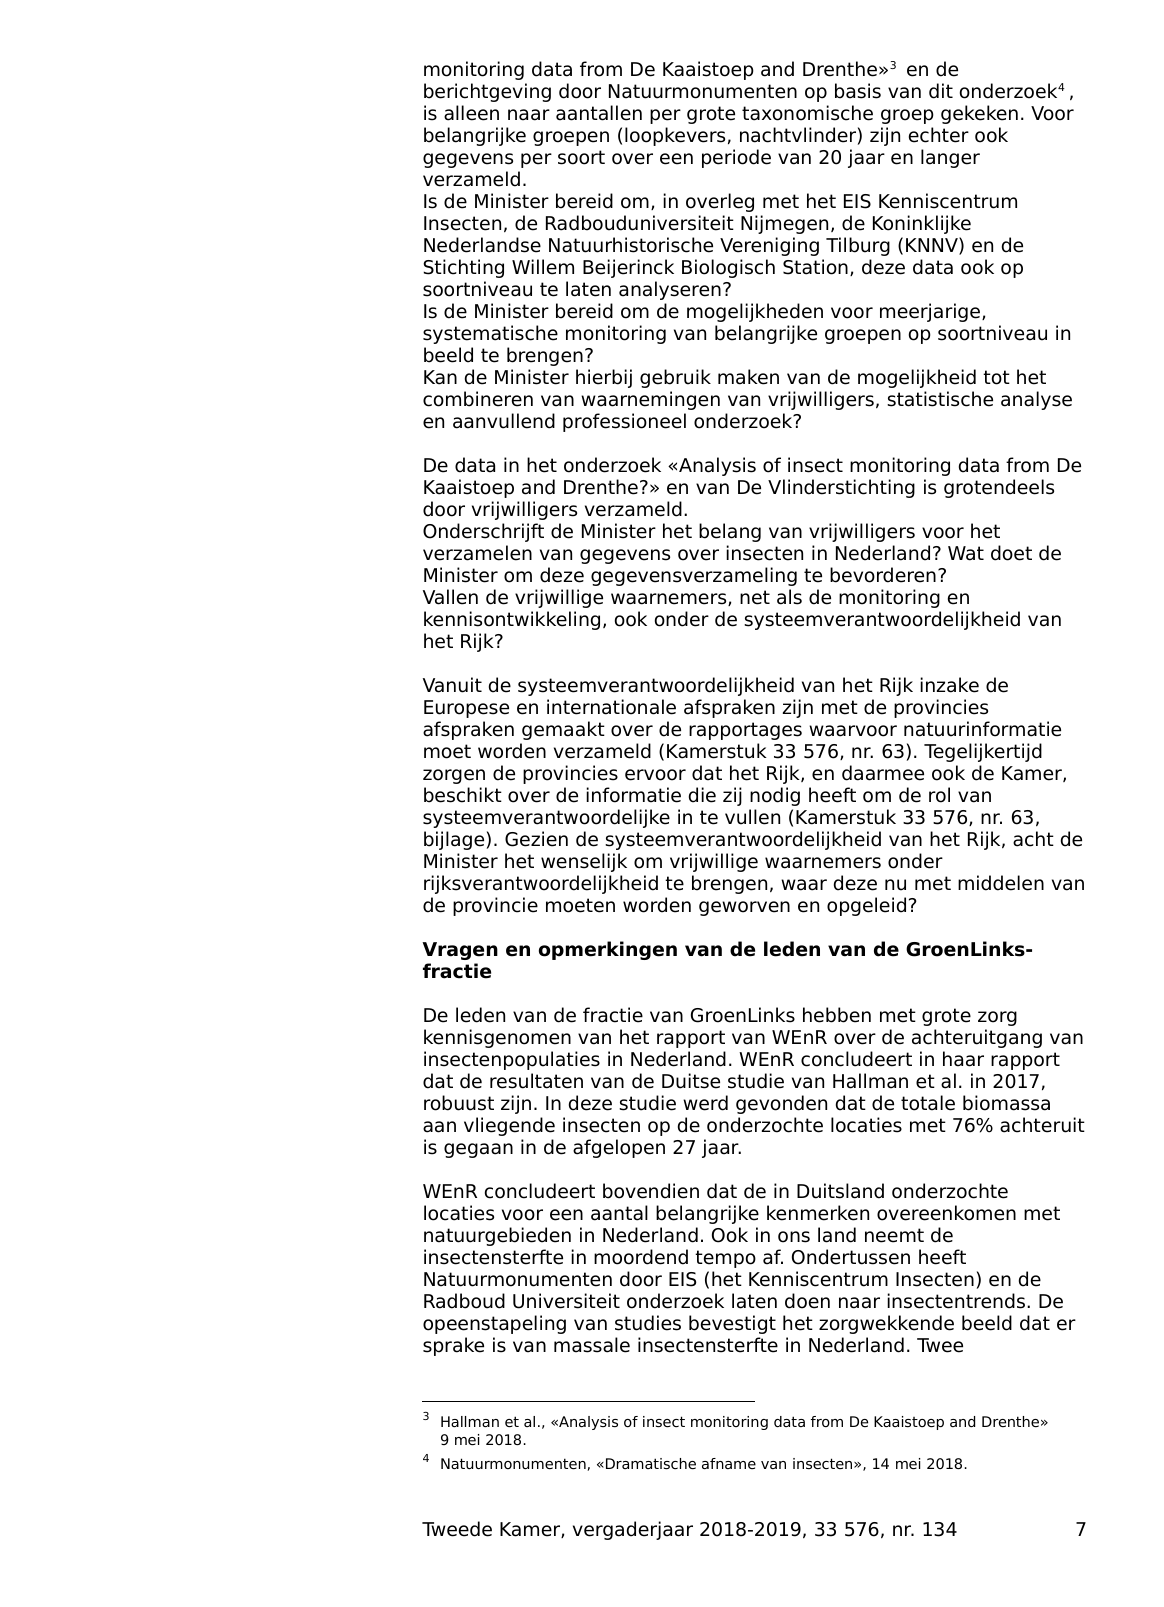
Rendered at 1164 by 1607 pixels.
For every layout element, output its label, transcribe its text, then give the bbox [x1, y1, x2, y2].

text De leden van de fractie van GroenLinks hebben met grote zorg kennisgenomen van het rapport van WEnR over de achteruitgang van insectenpopulaties in Nederland. WEnR concludeert in haar rapport dat de resultaten van de Duitse studie van Hallman et al. in 2017, robuust zijn. In deze studie werd gevonden dat de totale biomassa aan vliegende insecten op de onderzochte locaties met 76% achteruit is gegaan in de afgelopen 27 jaar. [422, 1005, 1087, 1159]
text Is de Minister bereid om de mogelijkheden voor meerjarige, systematische monitoring van belangrijke groepen op soortniveau in beeld te brengen? [422, 301, 1087, 367]
text Vallen de vrijwillige waarnemers, net als de monitoring en kennisontwikkeling, ook onder de systeemverantwoordelijkheid van het Rijk? [422, 587, 1087, 653]
text Natuurmonumenten, «Dramatische afname van insecten», 14 mei 2018. [422, 1452, 1087, 1474]
text Vanuit de systeemverantwoordelijkheid van het Rijk inzake de Europese en internationale afspraken zijn met de provincies afspraken gemaakt over de rapportages waarvoor natuurinformatie moet worden verzameld (Kamerstuk 33 576, nr. 63). Tegelijkertijd zorgen de provincies ervoor dat het Rijk, en daarmee ook de Kamer, beschikt over de informatie die zij nodig heeft om de rol van systeemverantwoordelijke in te vullen (Kamerstuk 33 576, nr. 63, bijlage). Gezien de systeemverantwoordelijkheid van het Rijk, acht de Minister het wenselijk om vrijwillige waarnemers onder rijksverantwoordelijkheid te brengen, waar deze nu met middelen van de provincie moeten worden geworven en opgeleid? [422, 675, 1087, 917]
text Is de Minister bereid om, in overleg met het EIS Kenniscentrum Insecten, de Radbouduniversiteit Nijmegen, de Koninklijke Nederlandse Natuurhistorische Vereniging Tilburg (KNNV) en de Stichting Willem Beijerinck Biologisch Station, deze data ook op soortniveau te laten analyseren? [422, 191, 1087, 301]
text Kan de Minister hierbij gebruik maken van de mogelijkheid tot het combineren van waarnemingen van vrijwilligers, statistische analyse en aanvullend professioneel onderzoek? [422, 367, 1087, 433]
text Hallman et al., «Analysis of insect monitoring data from De Kaaistoep and Drenthe» 9 mei 2018. [422, 1410, 1087, 1449]
text WEnR concludeert bovendien dat de in Duitsland onderzochte locaties voor een aantal belangrijke kenmerken overeenkomen met natuurgebieden in Nederland. Ook in ons land neemt de insectensterfte in moordend tempo af. Ondertussen heeft Natuurmonumenten door EIS (het Kenniscentrum Insecten) en de Radboud Universiteit onderzoek laten doen naar insectentrends. De opeenstapeling van studies bevestigt het zorgwekkende beeld dat er sprake is van massale insectensterfte in Nederland. Twee [422, 1181, 1087, 1357]
text monitoring data from De Kaaistoep and Drenthe» en de berichtgeving door Natuurmonumenten op basis van dit onderzoek, is alleen naar aantallen per grote taxonomische groep gekeken. Voor belangrijke groepen (loopkevers, nachtvlinder) zijn echter ook gegevens per soort over een periode van 20 jaar en langer verzameld. [422, 59, 1087, 191]
subtitle Vragen en opmerkingen van de leden van de GroenLinks-fractie [422, 939, 1087, 983]
text Onderschrijft de Minister het belang van vrijwilligers voor het verzamelen van gegevens over insecten in Nederland? Wat doet de Minister om deze gegevensverzameling te bevorderen? [422, 521, 1087, 587]
text De data in het onderzoek «Analysis of insect monitoring data from De Kaaistoep and Drenthe?» en van De Vlinderstichting is grotendeels door vrijwilligers verzameld. [422, 455, 1087, 521]
